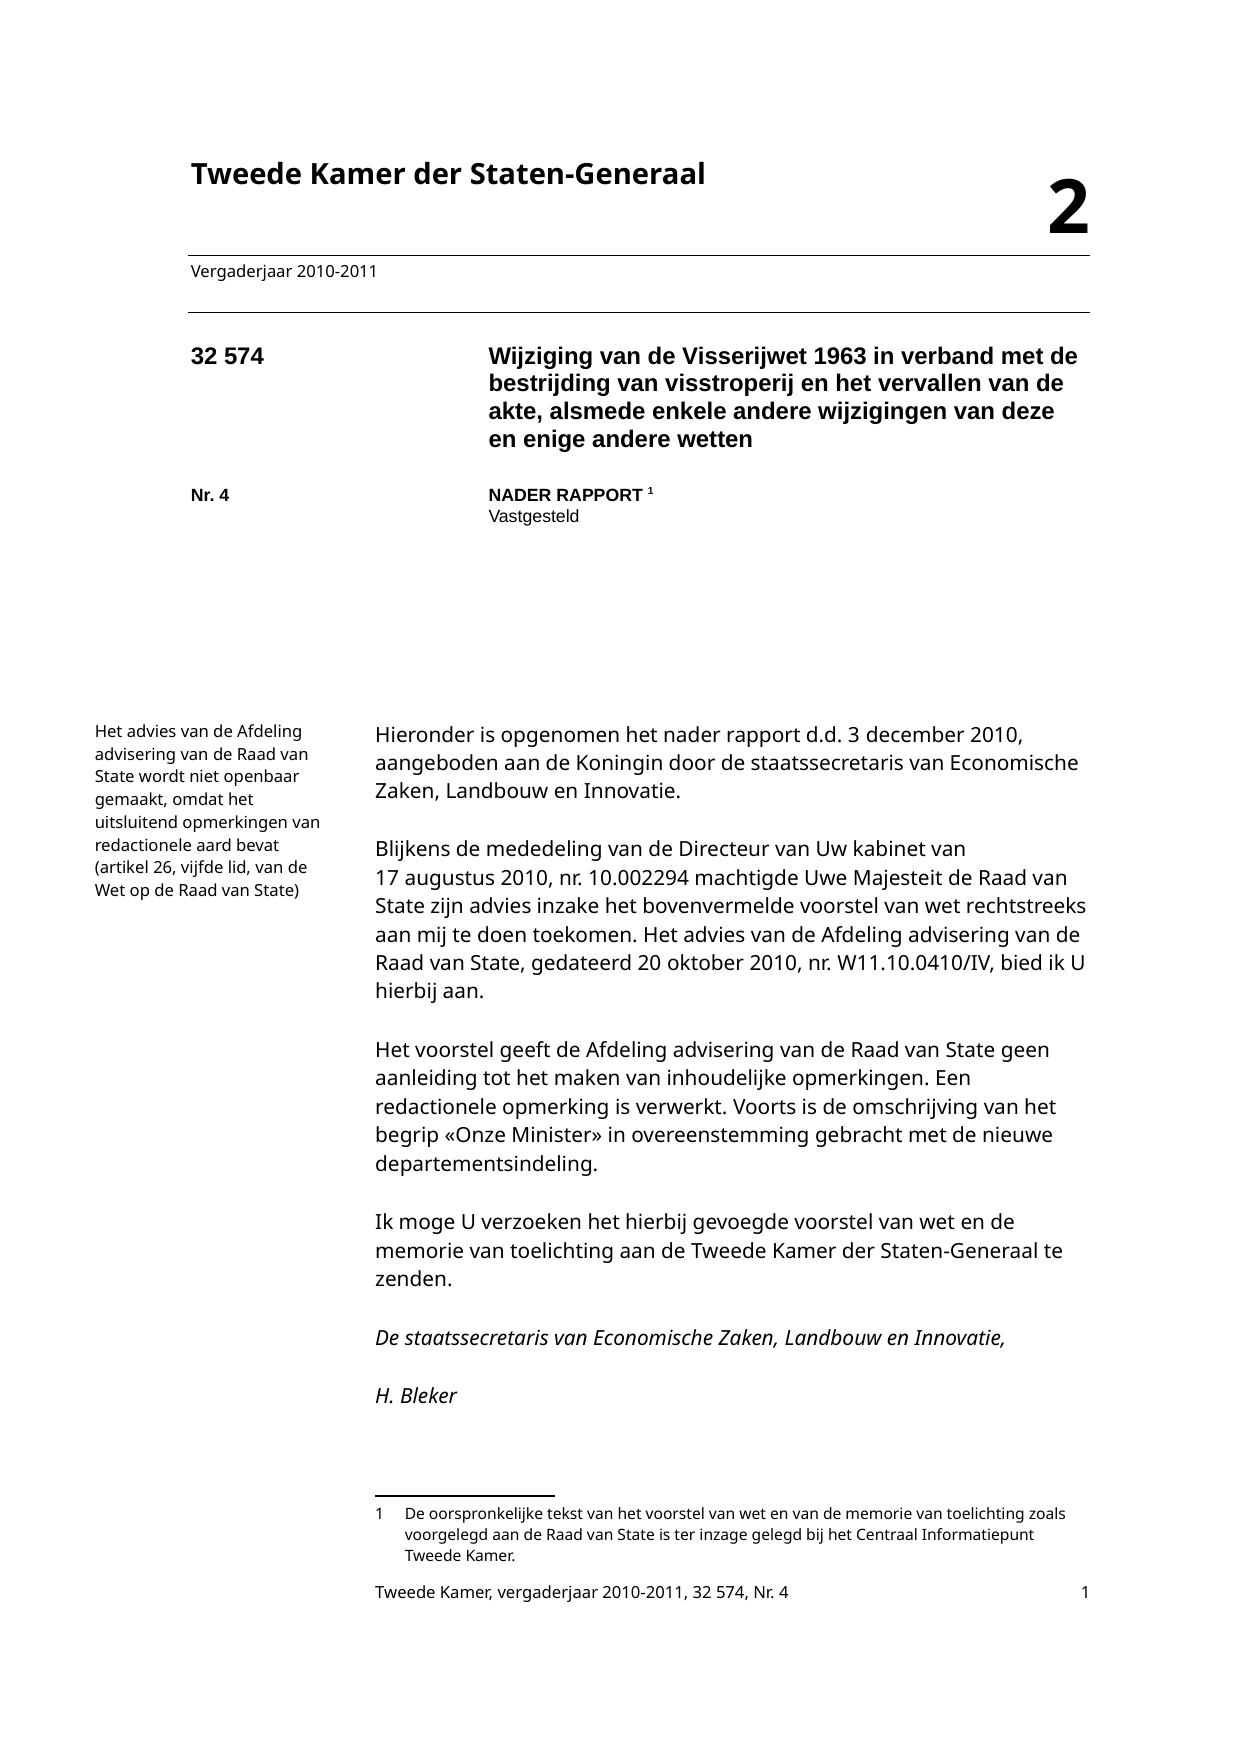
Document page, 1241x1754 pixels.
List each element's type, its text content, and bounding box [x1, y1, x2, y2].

table_header 2 [910, 150, 1090, 255]
table_cell [485, 256, 1090, 312]
table_cell 32 574 [188, 339, 485, 482]
text Het voorstel geeft de Afdeling advisering van de Raad van State geen aanleiding tot het maken van inhoudelijke opmerkingen. Een redactionele opmerking is verwerkt. Voorts is de omschrijving van het begrip «Onze Minister» in overeenstemming gebracht met de nieuwe departementsindeling. [375, 1035, 1090, 1177]
table_cell NADER RAPPORT Vastgesteld [485, 482, 1090, 601]
text H. Bleker [375, 1381, 1090, 1409]
table_cell Nr. 4 [188, 482, 485, 601]
text De staatssecretaris van Economische Zaken, Landbouw en Innovatie, [375, 1323, 1090, 1351]
table_cell [188, 313, 485, 339]
table_cell Vergaderjaar 2010-2011 [188, 256, 485, 312]
text Hieronder is opgenomen het nader rapport d.d. 3 december 2010, aangeboden aan de Koningin door de staatssecretaris van Economische Zaken, Landbouw en Innovatie. [375, 720, 1090, 805]
text Blijkens de mededeling van de Directeur van Uw kabinet van 17 augustus 2010, nr. 10.002294 machtigde Uwe Majesteit de Raad van State zijn advies inzake het bovenvermelde voorstel van wet rechtstreeks aan mij te doen toekomen. Het advies van de Afdeling advisering van de Raad van State, gedateerd 20 oktober 2010, nr. W11.10.0410/IV, bied ik U hierbij aan. [375, 834, 1090, 1005]
table_cell [485, 313, 1090, 339]
table_header Tweede Kamer der Staten-Generaal [188, 150, 909, 255]
table_cell Wijziging van de Visserijwet 1963 in verband met de bestrijding van visstroperij en het vervallen van de akte, alsmede enkele andere wijzigingen van deze en enige andere wetten [485, 339, 1090, 482]
text Ik moge U verzoeken het hierbij gevoegde voorstel van wet en de memorie van toelichting aan de Tweede Kamer der Staten-Generaal te zenden. [375, 1207, 1090, 1293]
text Het advies van de Afdeling advisering van de Raad van State wordt niet openbaar gemaakt, omdat het uitsluitend opmerkingen van redactionele aard bevat (artikel 26, vijfde lid, van de Wet op de Raad van State) [94, 720, 328, 901]
